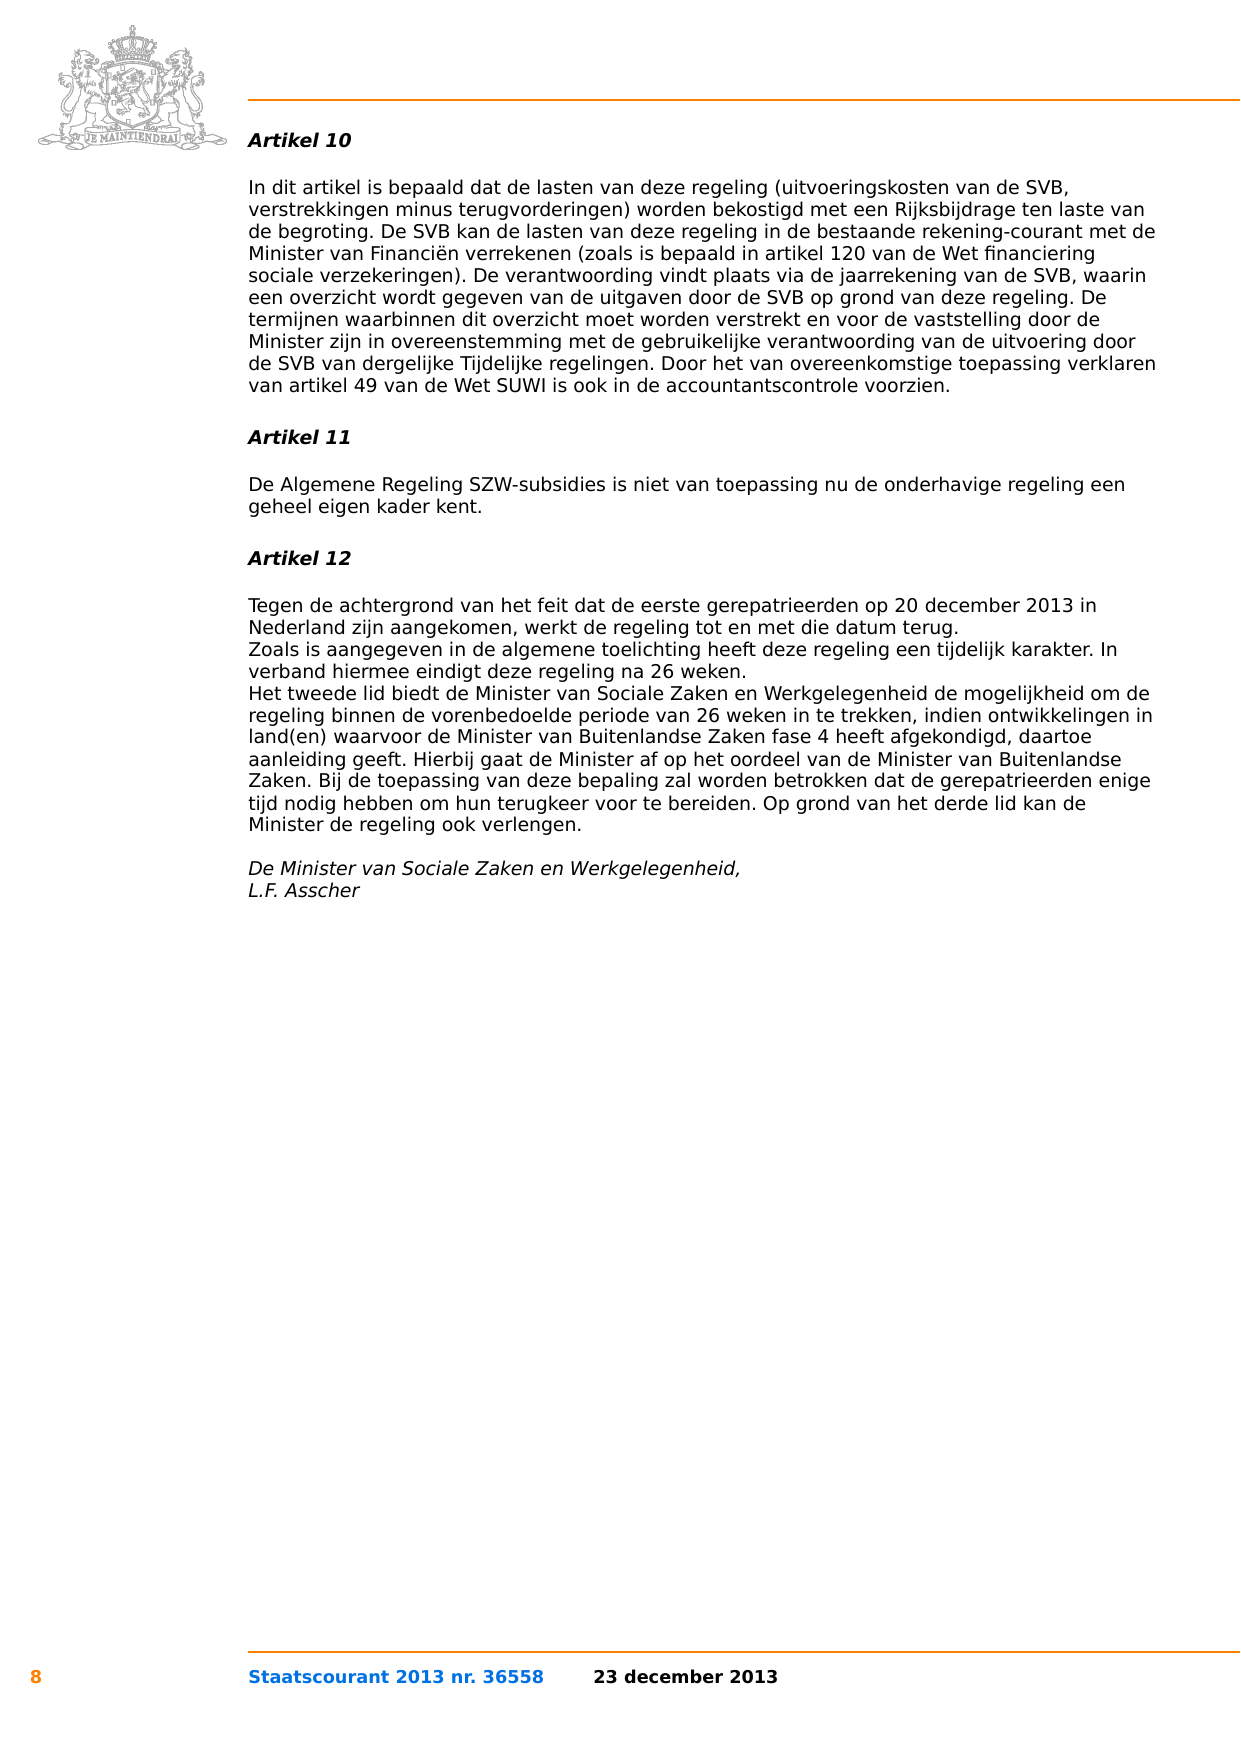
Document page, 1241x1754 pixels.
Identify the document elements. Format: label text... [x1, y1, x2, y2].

subtitle Artikel 12 [248, 548, 1163, 569]
picture [38, 25, 227, 150]
subtitle Artikel 10 [248, 130, 1163, 152]
text De Algemene Regeling SZW-subsidies is niet van toepassing nu de onderhavige regeling een geheel eigen kader kent. [248, 474, 1163, 518]
text Zoals is aangegeven in de algemene toelichting heeft deze regeling een tijdelijk karakter. In verband hiermee eindigt deze regeling na 26 weken. [248, 638, 1163, 682]
subtitle Artikel 11 [248, 427, 1163, 449]
text Het tweede lid biedt de Minister van Sociale Zaken en Werkgelegenheid de mogelijkheid om de regeling binnen de vorenbedoelde periode van 26 weken in te trekken, indien ontwikkelingen in land(en) waarvoor de Minister van Buitenlandse Zaken fase 4 heeft afgekondigd, daartoe aanleiding geeft. Hierbij gaat de Minister af op het oordeel van de Minister van Buitenlandse Zaken. Bij de toepassing van deze bepaling zal worden betrokken dat de gerepatrieerden enige tijd nodig hebben om hun terugkeer voor te bereiden. Op grond van het derde lid kan de Minister de regeling ook verlengen. [248, 682, 1163, 836]
text Tegen de achtergrond van het feit dat de eerste gerepatrieerden op 20 december 2013 in Nederland zijn aangekomen, werkt de regeling tot en met die datum terug. [248, 594, 1163, 638]
text De Minister van Sociale Zaken en Werkgelegenheid, L.F. Asscher [248, 858, 1163, 902]
text In dit artikel is bepaald dat de lasten van deze regeling (uitvoeringskosten van de SVB, verstrekkingen minus terugvorderingen) worden bekostigd met een Rijksbijdrage ten laste van de begroting. De SVB kan de lasten van deze regeling in de bestaande rekening-courant met de Minister van Financiën verrekenen (zoals is bepaald in artikel 120 van de Wet financiering sociale verzekeringen). De verantwoording vindt plaats via de jaarrekening van de SVB, waarin een overzicht wordt gegeven van de uitgaven door de SVB op grond van deze regeling. De termijnen waarbinnen dit overzicht moet worden verstrekt en voor de vaststelling door de Minister zijn in overeenstemming met de gebruikelijke verantwoording van de uitvoering door de SVB van dergelijke Tijdelijke regelingen. Door het van overeenkomstige toepassing verklaren van artikel 49 van de Wet SUWI is ook in de accountantscontrole voorzien. [248, 177, 1163, 397]
